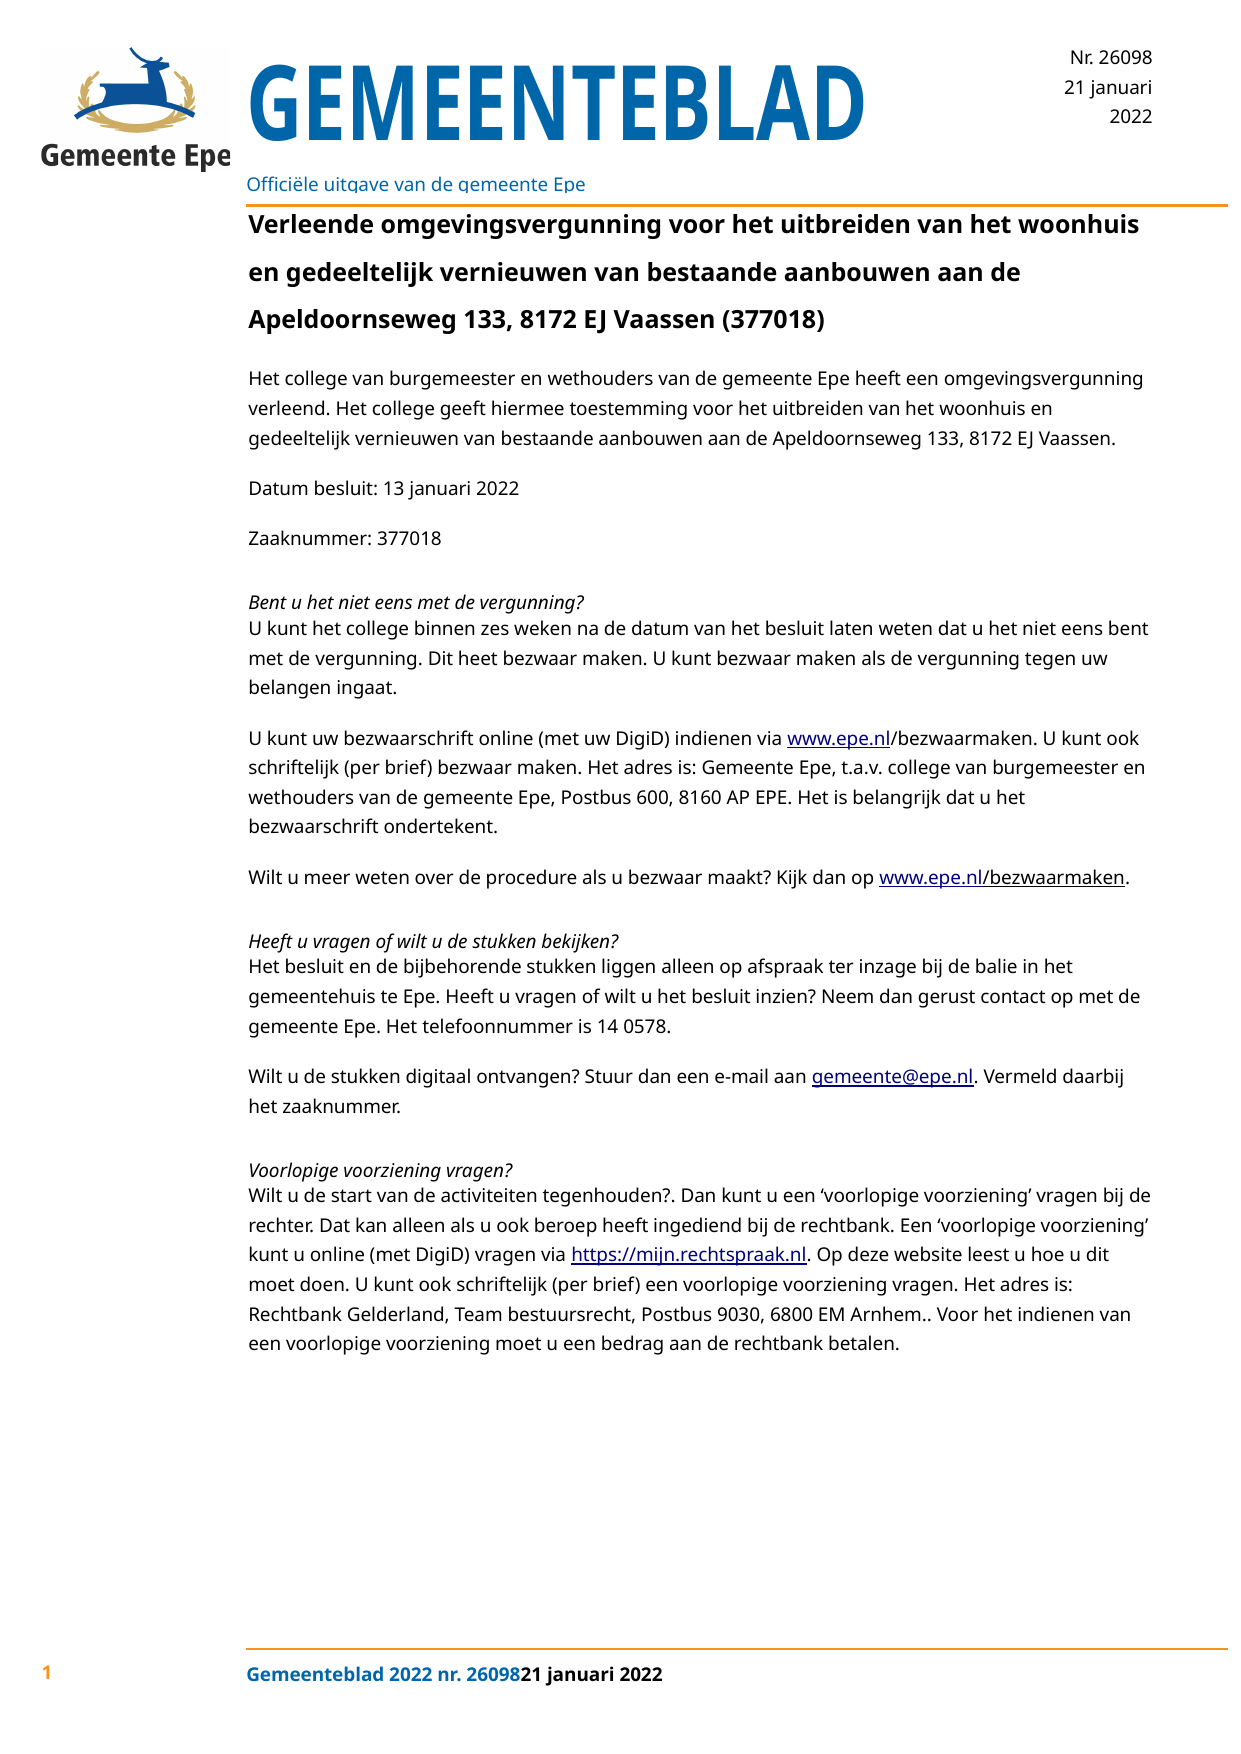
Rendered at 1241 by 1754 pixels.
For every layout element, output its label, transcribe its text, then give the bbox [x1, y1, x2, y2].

picture [41, 47, 231, 172]
text Datum besluit: 13 januari 2022 [248, 475, 1152, 501]
text Heeft u vragen of wilt u de stukken bekijken? [248, 928, 1152, 954]
text U kunt het college binnen zes weken na de datum van het besluit laten weten dat u het niet eens bent met de vergunning. Dit heet bezwaar maken. U kunt bezwaar maken als de vergunning tegen uw belangen ingaat. [248, 615, 1152, 700]
text Bent u het niet eens met de vergunning? [248, 589, 1152, 615]
text Verleende omgevingsvergunning voor het uitbreiden van het woonhuis en gedeeltelijk vernieuwen van bestaande aanbouwen aan de Apeldoornseweg 133, 8172 EJ Vaassen (377018) [248, 207, 1152, 336]
text Het besluit en de bijbehorende stukken liggen alleen op afspraak ter inzage bij de balie in het gemeentehuis te Epe. Heeft u vragen of wilt u het besluit inzien? Neem dan gerust contact op met de gemeente Epe. Het telefoonnummer is 14 0578. [248, 954, 1152, 1038]
text Zaaknummer: 377018 [248, 526, 1152, 551]
text Wilt u meer weten over de procedure als u bezwaar maakt? Kijk dan op www.epe.nl/bezwaarmaken. [248, 864, 1152, 890]
text Het college van burgemeester en wethouders van de gemeente Epe heeft een omgevingsvergunning verleend. Het college geeft hiermee toestemming voor het uitbreiden van het woonhuis en gedeeltelijk vernieuwen van bestaande aanbouwen aan de Apeldoornseweg 133, 8172 EJ Vaassen. [248, 366, 1152, 450]
text Wilt u de stukken digitaal ontvangen? Stuur dan een e-mail aan gemeente@epe.nl. Vermeld daarbij het zaaknummer. [248, 1063, 1152, 1118]
text U kunt uw bezwaarschrift online (met uw DigiD) indienen via www.epe.nl/bezwaarmaken. U kunt ook schriftelijk (per brief) bezwaar maken. Het adres is: Gemeente Epe, t.a.v. college van burgemeester en wethouders van de gemeente Epe, Postbus 600, 8160 AP EPE. Het is belangrijk dat u het bezwaarschrift ondertekent. [248, 725, 1152, 839]
text Voorlopige voorziening vragen? [248, 1157, 1152, 1182]
text Wilt u de start van de activiteiten tegenhouden?. Dan kunt u een ‘voorlopige voorziening’ vragen bij de rechter. Dat kan alleen als u ook beroep heeft ingediend bij de rechtbank. Een ‘voorlopige voorziening’ kunt u online (met DigiD) vragen via https://mijn.rechtspraak.nl. Op deze website leest u hoe u dit moet doen. U kunt ook schriftelijk (per brief) een voorlopige voorziening vragen. Het adres is: Rechtbank Gelderland, Team bestuursrecht, Postbus 9030, 6800 EM Arnhem.. Voor het indienen van een voorlopige voorziening moet u een bedrag aan de rechtbank betalen. [248, 1182, 1152, 1356]
